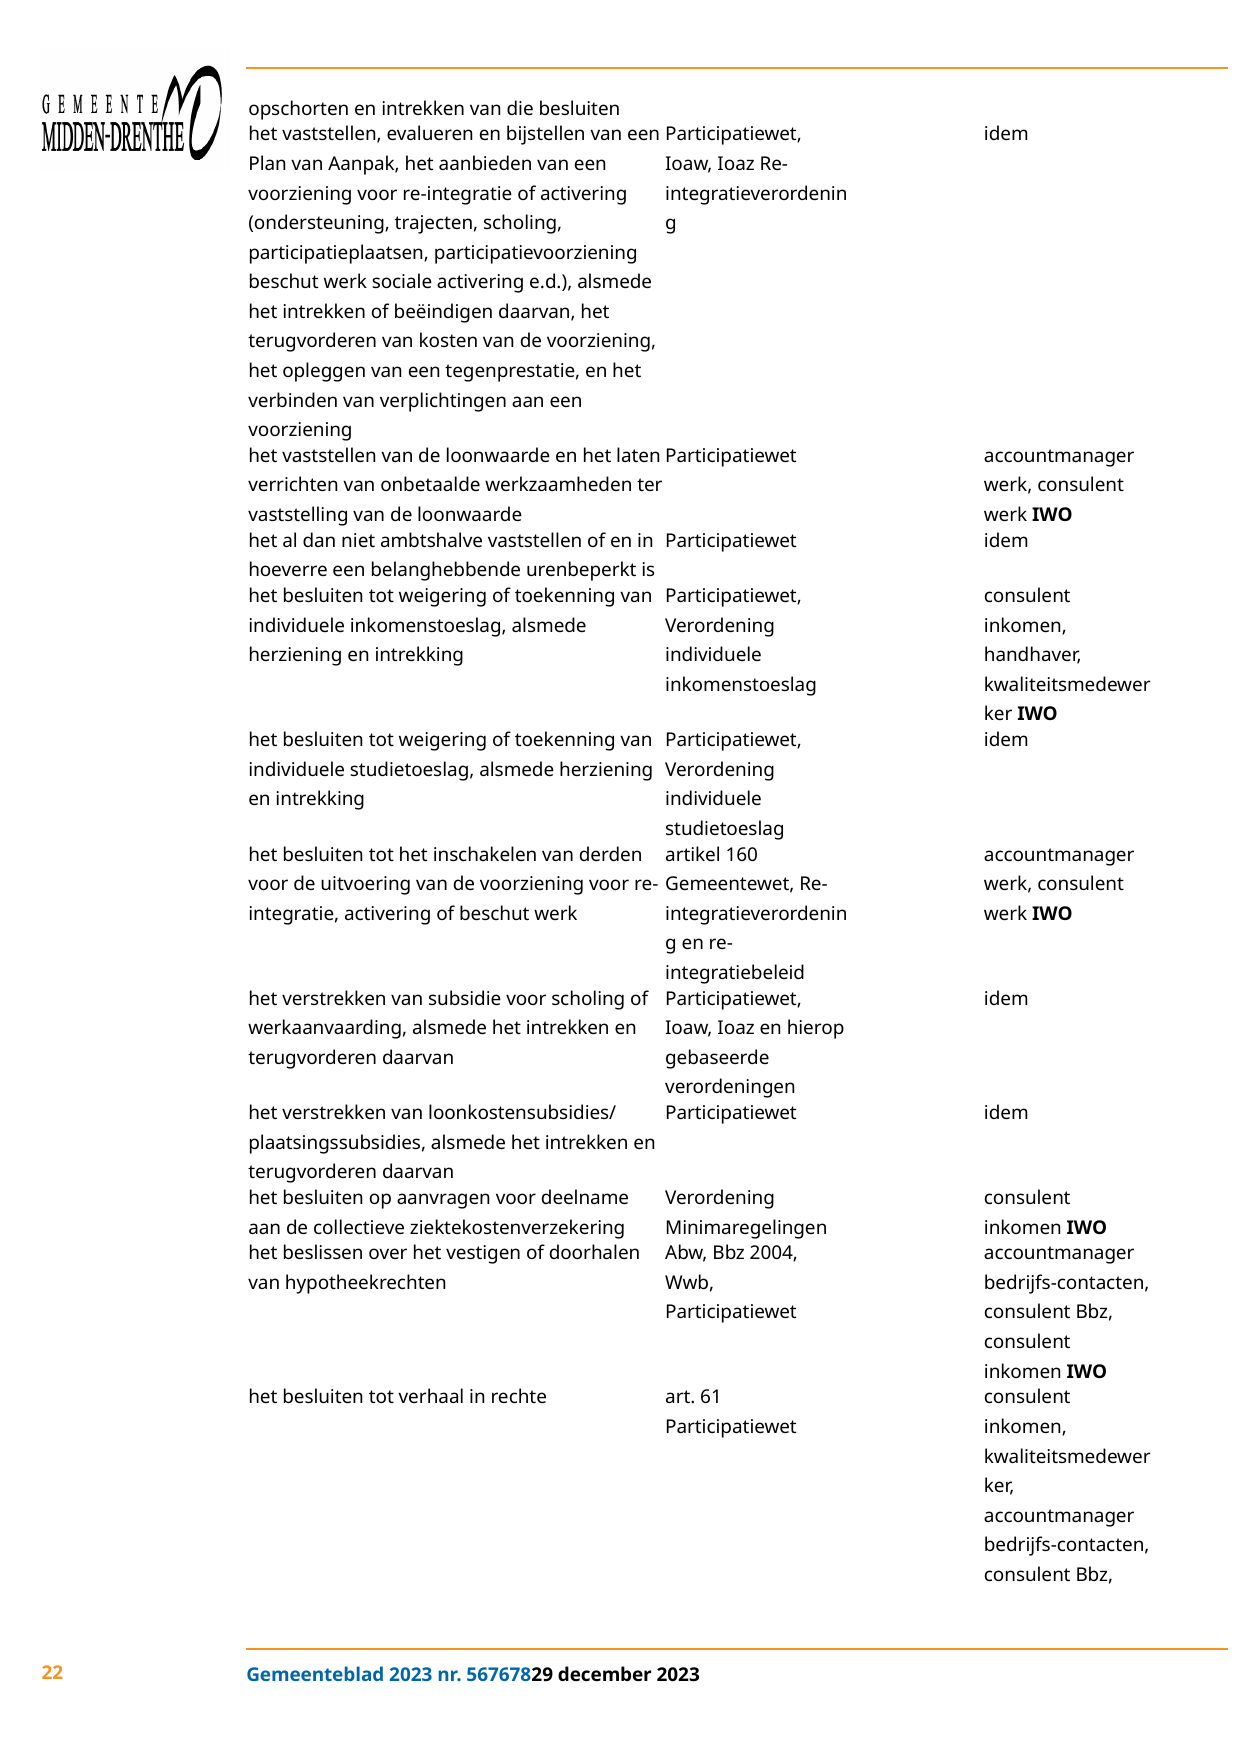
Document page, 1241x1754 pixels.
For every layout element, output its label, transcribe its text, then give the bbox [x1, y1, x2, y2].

table_cell [665, 95, 850, 121]
table_cell idem [984, 121, 1152, 442]
table_cell Participatiewet [665, 1099, 850, 1184]
table_cell Abw, Bbz 2004, Wwb, Participatiewet [665, 1240, 850, 1384]
table_cell idem [984, 527, 1152, 582]
table_cell opschorten en intrekken van die besluiten [248, 95, 665, 121]
table_cell Verordening Minimaregelingen [665, 1184, 850, 1239]
table_cell [850, 1099, 984, 1184]
table_cell [850, 985, 984, 1099]
table_cell [850, 527, 984, 582]
table_cell het besluiten tot weigering of toekenning van individuele inkomenstoeslag, alsmede herziening en intrekking [248, 582, 665, 726]
table_cell het verstrekken van loonkostensubsidies/ plaatsingssubsidies, alsmede het intrekken en terugvorderen daarvan [248, 1099, 665, 1184]
table_cell [850, 726, 984, 841]
table_cell [850, 841, 984, 985]
table_cell accountmanager werk, consulent werk IWO [984, 841, 1152, 985]
table_cell [850, 121, 984, 442]
table_cell Participatiewet [665, 527, 850, 582]
table_cell Participatiewet [665, 442, 850, 527]
table_cell [850, 1184, 984, 1239]
table_cell idem [984, 985, 1152, 1099]
table_cell het al dan niet ambtshalve vaststellen of en in hoeverre een belanghebbende urenbeperkt is [248, 527, 665, 582]
table_cell idem [984, 1099, 1152, 1184]
table_cell [850, 1384, 984, 1587]
table_cell [850, 582, 984, 726]
table_cell het vaststellen, evalueren en bijstellen van een Plan van Aanpak, het aanbieden van een voorziening voor re-integratie of activering (ondersteuning, trajecten, scholing, participatieplaatsen, participatievoorziening beschut werk sociale activering e.d.), alsmede het intrekken of beëindigen daarvan, het terugvorderen van kosten van de voorziening, het opleggen van een tegenprestatie, en het verbinden van verplichtingen aan een voorziening [248, 121, 665, 442]
table_cell accountmanager werk, consulent werk IWO [984, 442, 1152, 527]
picture [41, 47, 231, 172]
table_cell Participatiewet, Verordening individuele studietoeslag [665, 726, 850, 841]
table_cell [850, 442, 984, 527]
table_cell het besluiten tot weigering of toekenning van individuele studietoeslag, alsmede herziening en intrekking [248, 726, 665, 841]
table_cell [850, 95, 984, 121]
table_cell Participatiewet, Ioaw, Ioaz en hierop gebaseerde verordeningen [665, 985, 850, 1099]
table_cell het vaststellen van de loonwaarde en het laten verrichten van onbetaalde werkzaamheden ter vaststelling van de loonwaarde [248, 442, 665, 527]
table_cell consulent inkomen, handhaver, kwaliteitsmedewerker IWO [984, 582, 1152, 726]
table_cell het besluiten tot het inschakelen van derden voor de uitvoering van de voorziening voor re-integratie, activering of beschut werk [248, 841, 665, 985]
table_cell consulent inkomen IWO [984, 1184, 1152, 1239]
table_cell Participatiewet, Verordening individuele inkomenstoeslag [665, 582, 850, 726]
table_cell artikel 160 Gemeentewet, Re- integratieverordening en re-integratiebeleid [665, 841, 850, 985]
table_cell art. 61 Participatiewet [665, 1384, 850, 1587]
table_cell het beslissen over het vestigen of doorhalen van hypotheekrechten [248, 1240, 665, 1384]
table_cell Participatiewet, Ioaw, Ioaz Re-integratieverordening [665, 121, 850, 442]
table_cell [984, 95, 1152, 121]
table_cell het besluiten op aanvragen voor deelname aan de collectieve ziektekostenverzekering [248, 1184, 665, 1239]
table_cell accountmanager bedrijfs-contacten, consulent Bbz, consulent inkomen IWO [984, 1240, 1152, 1384]
table_cell consulent inkomen, kwaliteitsmedewerker, accountmanager bedrijfs-contacten, consulent Bbz, [984, 1384, 1152, 1587]
table_cell het besluiten tot verhaal in rechte [248, 1384, 665, 1587]
table_cell idem [984, 726, 1152, 841]
table_cell [850, 1240, 984, 1384]
table_cell het verstrekken van subsidie voor scholing of werkaanvaarding, alsmede het intrekken en terugvorderen daarvan [248, 985, 665, 1099]
